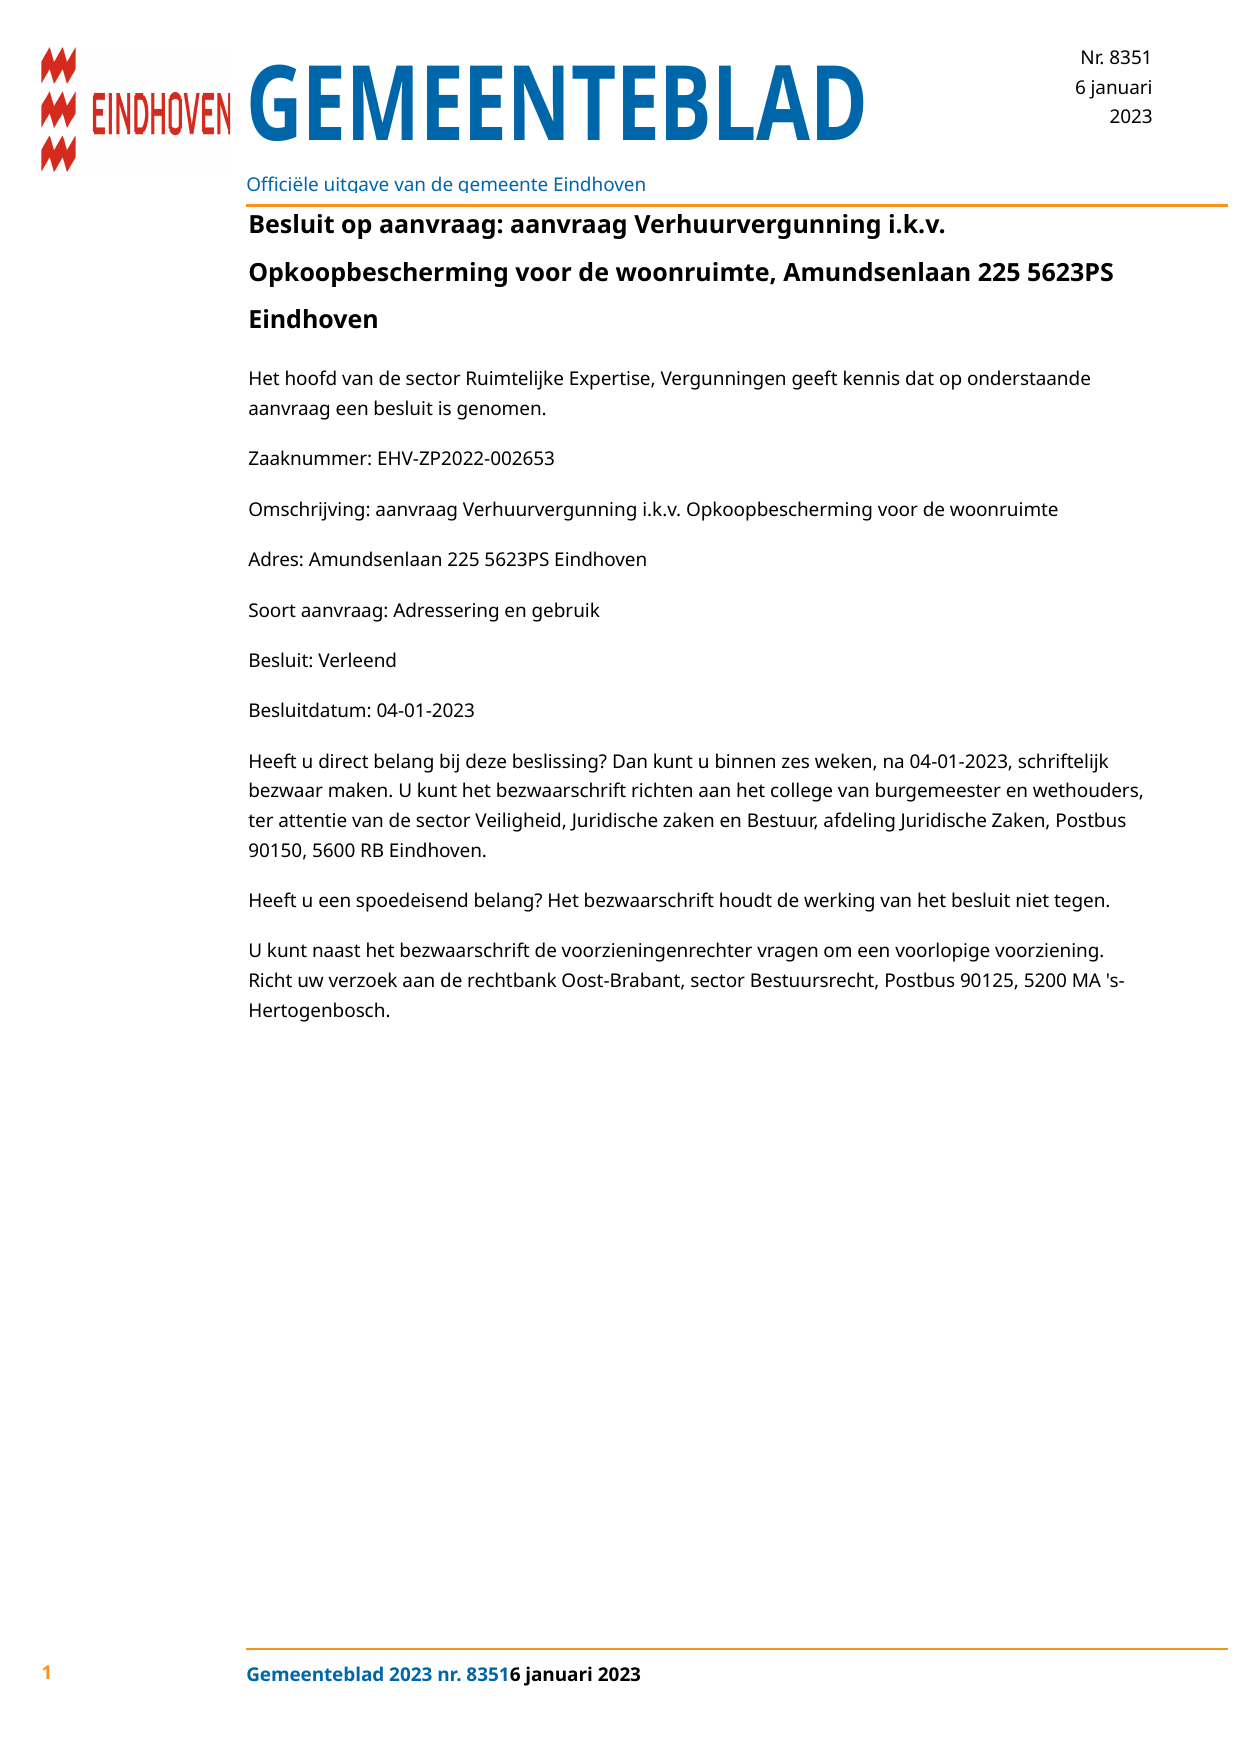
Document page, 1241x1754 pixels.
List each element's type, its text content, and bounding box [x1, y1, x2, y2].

text Zaaknummer: EHV-ZP2022-002653 [248, 446, 1152, 471]
picture [41, 47, 231, 172]
text Adres: Amundsenlaan 225 5623PS Eindhoven [248, 546, 1152, 572]
text Heeft u een spoedeisend belang? Het bezwaarschrift houdt de werking van het besluit niet tegen. [248, 887, 1152, 913]
text Soort aanvraag: Adressering en gebruik [248, 597, 1152, 622]
text Omschrijving: aanvraag Verhuurvergunning i.k.v. Opkoopbescherming voor de woonruimte [248, 496, 1152, 522]
text Besluit op aanvraag: aanvraag Verhuurvergunning i.k.v. Opkoopbescherming voor de woonruimte, Amundsenlaan 225 5623PS Eindhoven [248, 207, 1152, 336]
text Heeft u direct belang bij deze beslissing? Dan kunt u binnen zes weken, na 04-01-2023, schriftelijk bezwaar maken. U kunt het bezwaarschrift richten aan het college van burgemeester en wethouders, ter attentie van de sector Veiligheid, Juridische zaken en Bestuur, afdeling Juridische Zaken, Postbus 90150, 5600 RB Eindhoven. [248, 748, 1152, 862]
text Besluit: Verleend [248, 647, 1152, 673]
text Besluitdatum: 04-01-2023 [248, 698, 1152, 723]
text U kunt naast het bezwaarschrift de voorzieningenrechter vragen om een voorlopige voorziening. Richt uw verzoek aan de rechtbank Oost-Brabant, sector Bestuursrecht, Postbus 90125, 5200 MA 's-Hertogenbosch. [248, 938, 1152, 1022]
text Het hoofd van de sector Ruimtelijke Expertise, Vergunningen geeft kennis dat op onderstaande aanvraag een besluit is genomen. [248, 366, 1152, 421]
